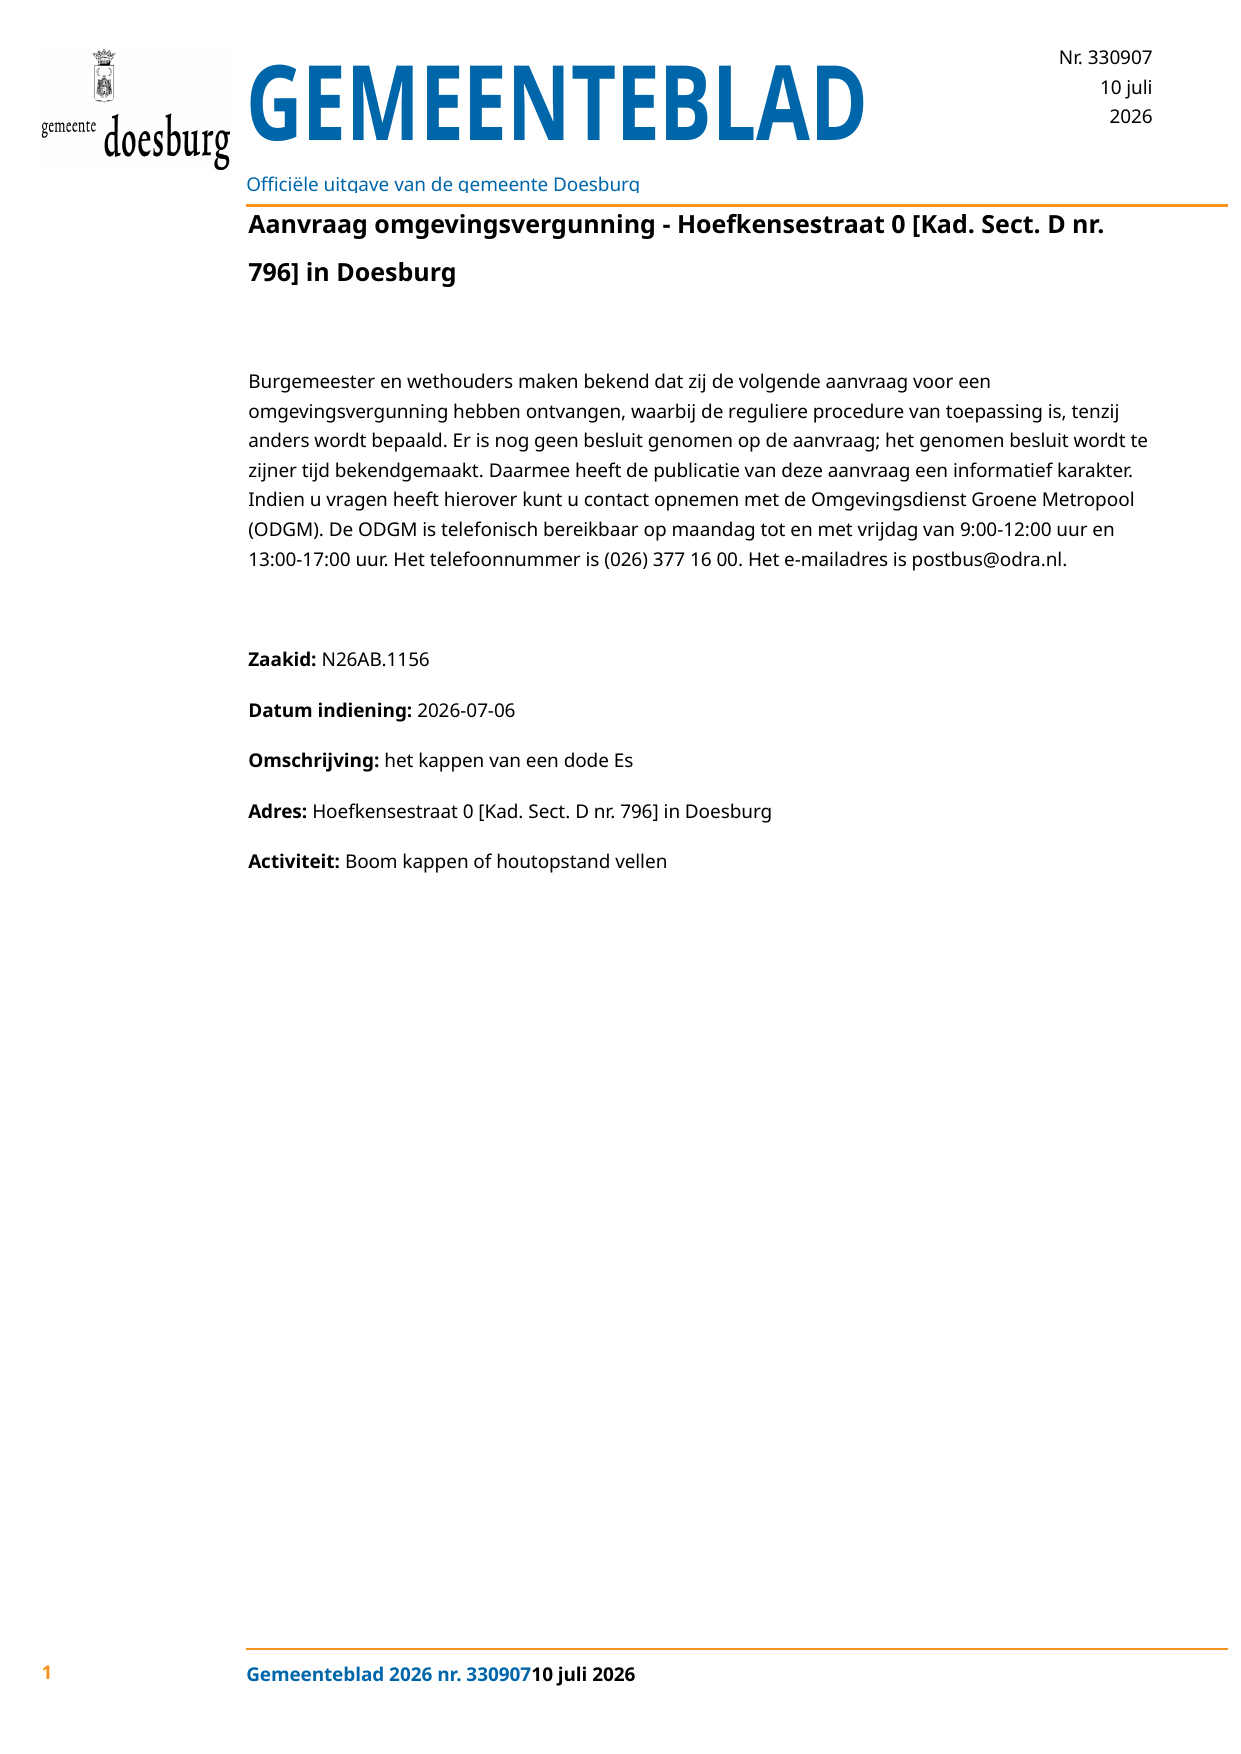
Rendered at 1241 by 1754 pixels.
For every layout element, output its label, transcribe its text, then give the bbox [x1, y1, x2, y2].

text Zaakid: N26AB.1156 [248, 647, 1152, 672]
text Omschrijving: het kappen van een dode Es [248, 747, 1152, 773]
text Activiteit: Boom kappen of houtopstand vellen [248, 848, 1152, 874]
text Burgemeester en wethouders maken bekend dat zij de volgende aanvraag voor een omgevingsvergunning hebben ontvangen, waarbij de reguliere procedure van toepassing is, tenzij anders wordt bepaald. Er is nog geen besluit genomen op de aanvraag; het genomen besluit wordt te zijner tijd bekendgemaakt. Daarmee heeft de publicatie van deze aanvraag een informatief karakter. Indien u vragen heeft hierover kunt u contact opnemen met de Omgevingsdienst Groene Metropool (ODGM). De ODGM is telefonisch bereikbaar op maandag tot en met vrijdag van 9:00-12:00 uur en 13:00-17:00 uur. Het telefoonnummer is (026) 377 16 00. Het e-mailadres is postbus@odra.nl. [248, 368, 1152, 572]
text Adres: Hoefkensestraat 0 [Kad. Sect. D nr. 796] in Doesburg [248, 798, 1152, 824]
text Aanvraag omgevingsvergunning - Hoefkensestraat 0 [Kad. Sect. D nr. 796] in Doesburg [248, 207, 1152, 288]
text Datum indiening: 2026-07-06 [248, 697, 1152, 723]
picture [41, 47, 231, 172]
